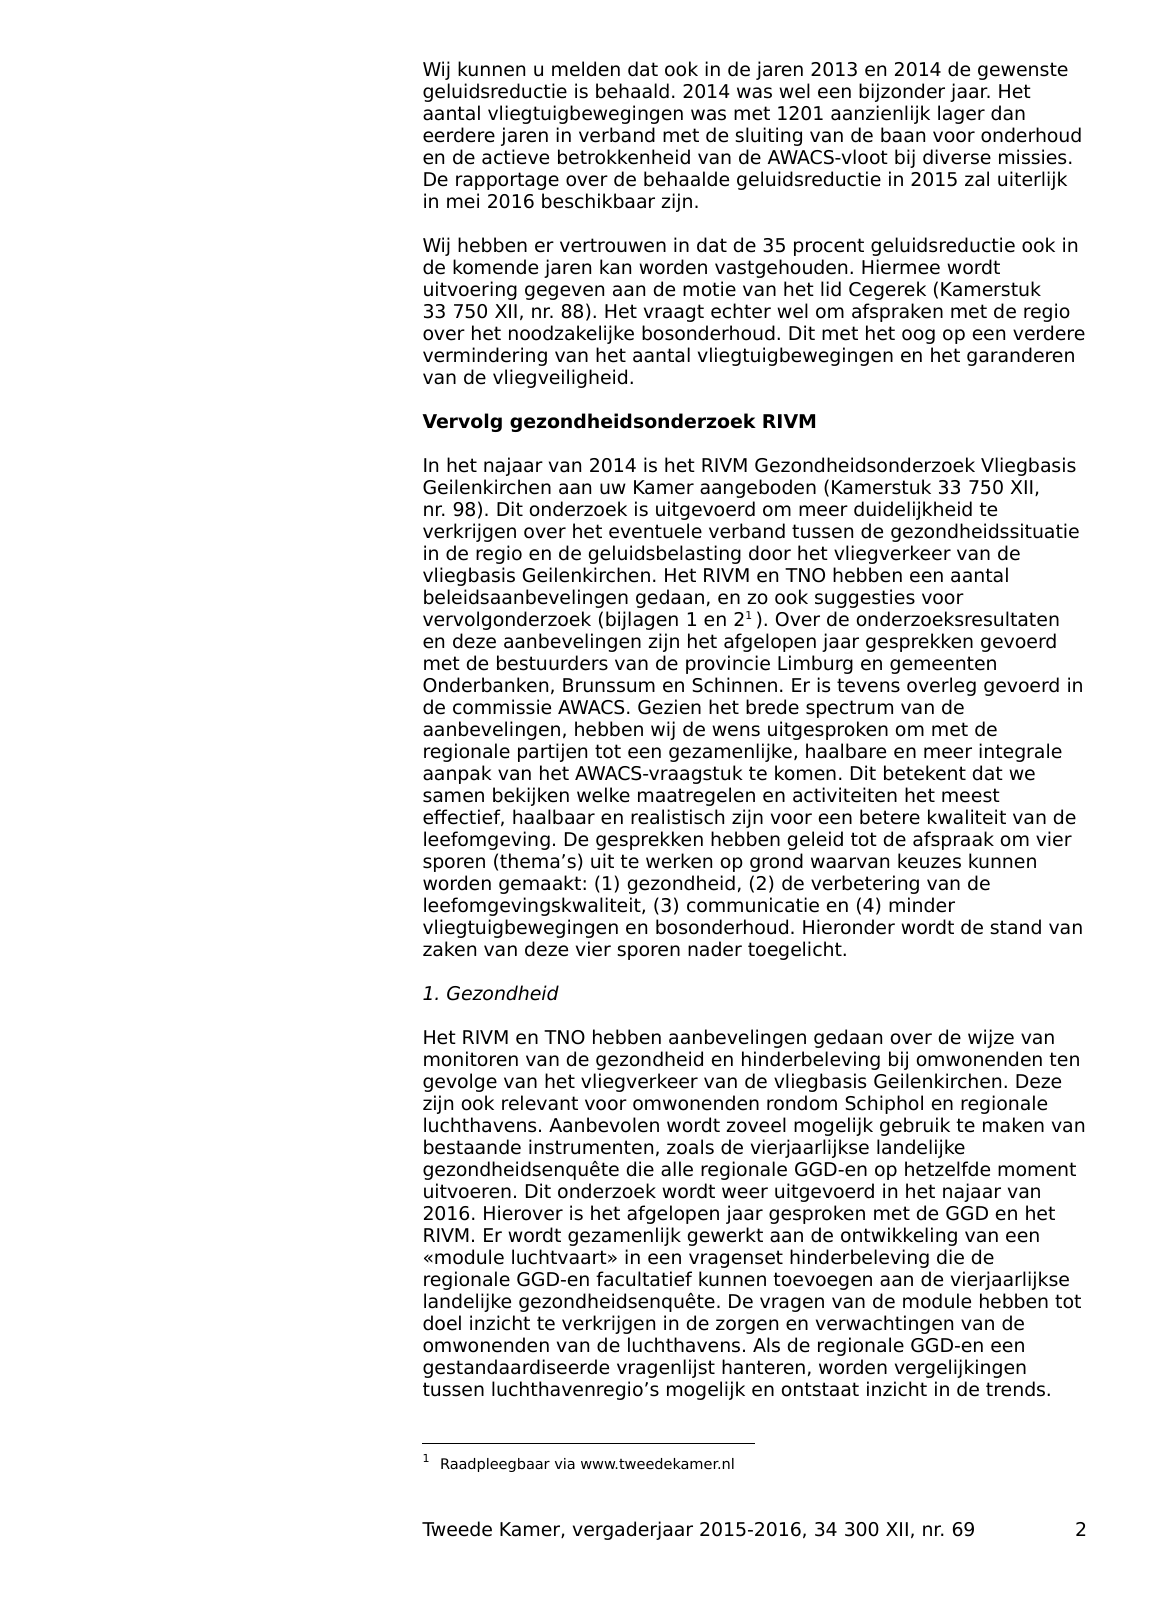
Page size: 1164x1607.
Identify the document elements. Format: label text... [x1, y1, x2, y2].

text Raadpleegbaar via www.tweedekamer.nl [422, 1452, 1087, 1474]
subtitle 1. Gezondheid [422, 983, 1087, 1005]
subtitle Vervolg gezondheidsonderzoek RIVM [422, 411, 1087, 433]
text Wij kunnen u melden dat ook in de jaren 2013 en 2014 de gewenste geluidsreductie is behaald. 2014 was wel een bijzonder jaar. Het aantal vliegtuigbewegingen was met 1201 aanzienlijk lager dan eerdere jaren in verband met de sluiting van de baan voor onderhoud en de actieve betrokkenheid van de AWACS-vloot bij diverse missies. De rapportage over de behaalde geluidsreductie in 2015 zal uiterlijk in mei 2016 beschikbaar zijn. [422, 59, 1087, 213]
text In het najaar van 2014 is het RIVM Gezondheidsonderzoek Vliegbasis Geilenkirchen aan uw Kamer aangeboden (Kamerstuk 33 750 XII, nr. 98). Dit onderzoek is uitgevoerd om meer duidelijkheid te verkrijgen over het eventuele verband tussen de gezondheidssituatie in de regio en de geluidsbelasting door het vliegverkeer van de vliegbasis Geilenkirchen. Het RIVM en TNO hebben een aantal beleidsaanbevelingen gedaan, en zo ook suggesties voor vervolgonderzoek (bijlagen 1 en 2). Over de onderzoeksresultaten en deze aanbevelingen zijn het afgelopen jaar gesprekken gevoerd met de bestuurders van de provincie Limburg en gemeenten Onderbanken, Brunssum en Schinnen. Er is tevens overleg gevoerd in de commissie AWACS. Gezien het brede spectrum van de aanbevelingen, hebben wij de wens uitgesproken om met de regionale partijen tot een gezamenlijke, haalbare en meer integrale aanpak van het AWACS-vraagstuk te komen. Dit betekent dat we samen bekijken welke maatregelen en activiteiten het meest effectief, haalbaar en realistisch zijn voor een betere kwaliteit van de leefomgeving. De gesprekken hebben geleid tot de afspraak om vier sporen (thema’s) uit te werken op grond waarvan keuzes kunnen worden gemaakt: (1) gezondheid, (2) de verbetering van de leefomgevingskwaliteit, (3) communicatie en (4) minder vliegtuigbewegingen en bosonderhoud. Hieronder wordt de stand van zaken van deze vier sporen nader toegelicht. [422, 455, 1087, 961]
text Wij hebben er vertrouwen in dat de 35 procent geluidsreductie ook in de komende jaren kan worden vastgehouden. Hiermee wordt uitvoering gegeven aan de motie van het lid Cegerek (Kamerstuk 33 750 XII, nr. 88). Het vraagt echter wel om afspraken met de regio over het noodzakelijke bosonderhoud. Dit met het oog op een verdere vermindering van het aantal vliegtuigbewegingen en het garanderen van de vliegveiligheid. [422, 235, 1087, 389]
text Het RIVM en TNO hebben aanbevelingen gedaan over de wijze van monitoren van de gezondheid en hinderbeleving bij omwonenden ten gevolge van het vliegverkeer van de vliegbasis Geilenkirchen. Deze zijn ook relevant voor omwonenden rondom Schiphol en regionale luchthavens. Aanbevolen wordt zoveel mogelijk gebruik te maken van bestaande instrumenten, zoals de vierjaarlijkse landelijke gezondheidsenquête die alle regionale GGD-en op hetzelfde moment uitvoeren. Dit onderzoek wordt weer uitgevoerd in het najaar van 2016. Hierover is het afgelopen jaar gesproken met de GGD en het RIVM. Er wordt gezamenlijk gewerkt aan de ontwikkeling van een «module luchtvaart» in een vragenset hinderbeleving die de regionale GGD-en facultatief kunnen toevoegen aan de vierjaarlijkse landelijke gezondheidsenquête. De vragen van de module hebben tot doel inzicht te verkrijgen in de zorgen en verwachtingen van de omwonenden van de luchthavens. Als de regionale GGD-en een gestandaardiseerde vragenlijst hanteren, worden vergelijkingen tussen luchthavenregio’s mogelijk en ontstaat inzicht in de trends. [422, 1027, 1087, 1401]
